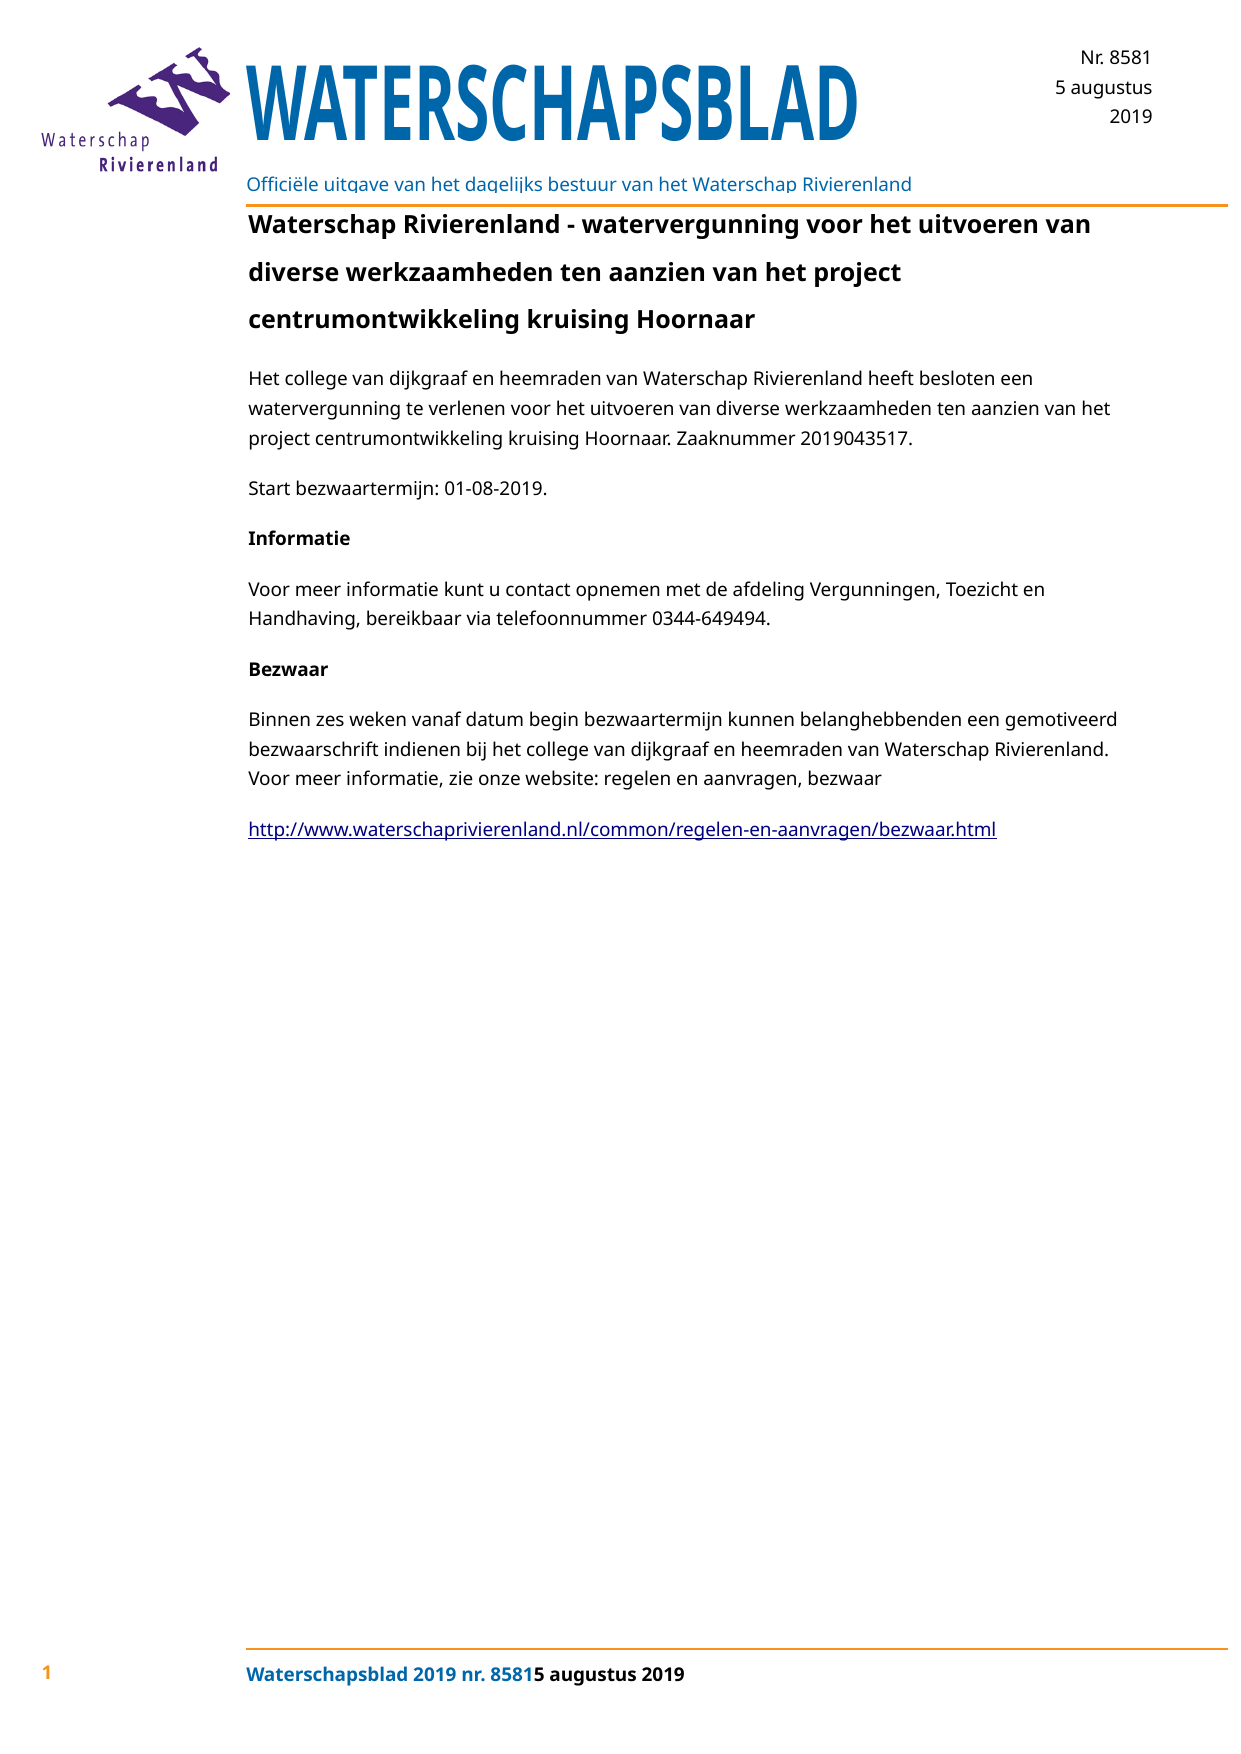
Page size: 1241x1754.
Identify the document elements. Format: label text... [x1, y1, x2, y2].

text Informatie [248, 526, 1152, 551]
text Voor meer informatie kunt u contact opnemen met de afdeling Vergunningen, Toezicht en Handhaving, bereikbaar via telefoonnummer 0344-649494. [248, 576, 1152, 631]
text Het college van dijkgraaf en heemraden van Waterschap Rivierenland heeft besloten een watervergunning te verlenen voor het uitvoeren van diverse werkzaamheden ten aanzien van het project centrumontwikkeling kruising Hoornaar. Zaaknummer 2019043517. [248, 366, 1152, 450]
text Waterschap Rivierenland - watervergunning voor het uitvoeren van diverse werkzaamheden ten aanzien van het project centrumontwikkeling kruising Hoornaar [248, 207, 1152, 336]
text Binnen zes weken vanaf datum begin bezwaartermijn kunnen belanghebbenden een gemotiveerd bezwaarschrift indienen bij het college van dijkgraaf en heemraden van Waterschap Rivierenland. Voor meer informatie, zie onze website: regelen en aanvragen, bezwaar [248, 706, 1152, 791]
text Bezwaar [248, 656, 1152, 682]
text http://www.waterschaprivierenland.nl/common/regelen-en-aanvragen/bezwaar.html [248, 816, 1152, 842]
picture [41, 47, 231, 172]
text Start bezwaartermijn: 01-08-2019. [248, 475, 1152, 501]
